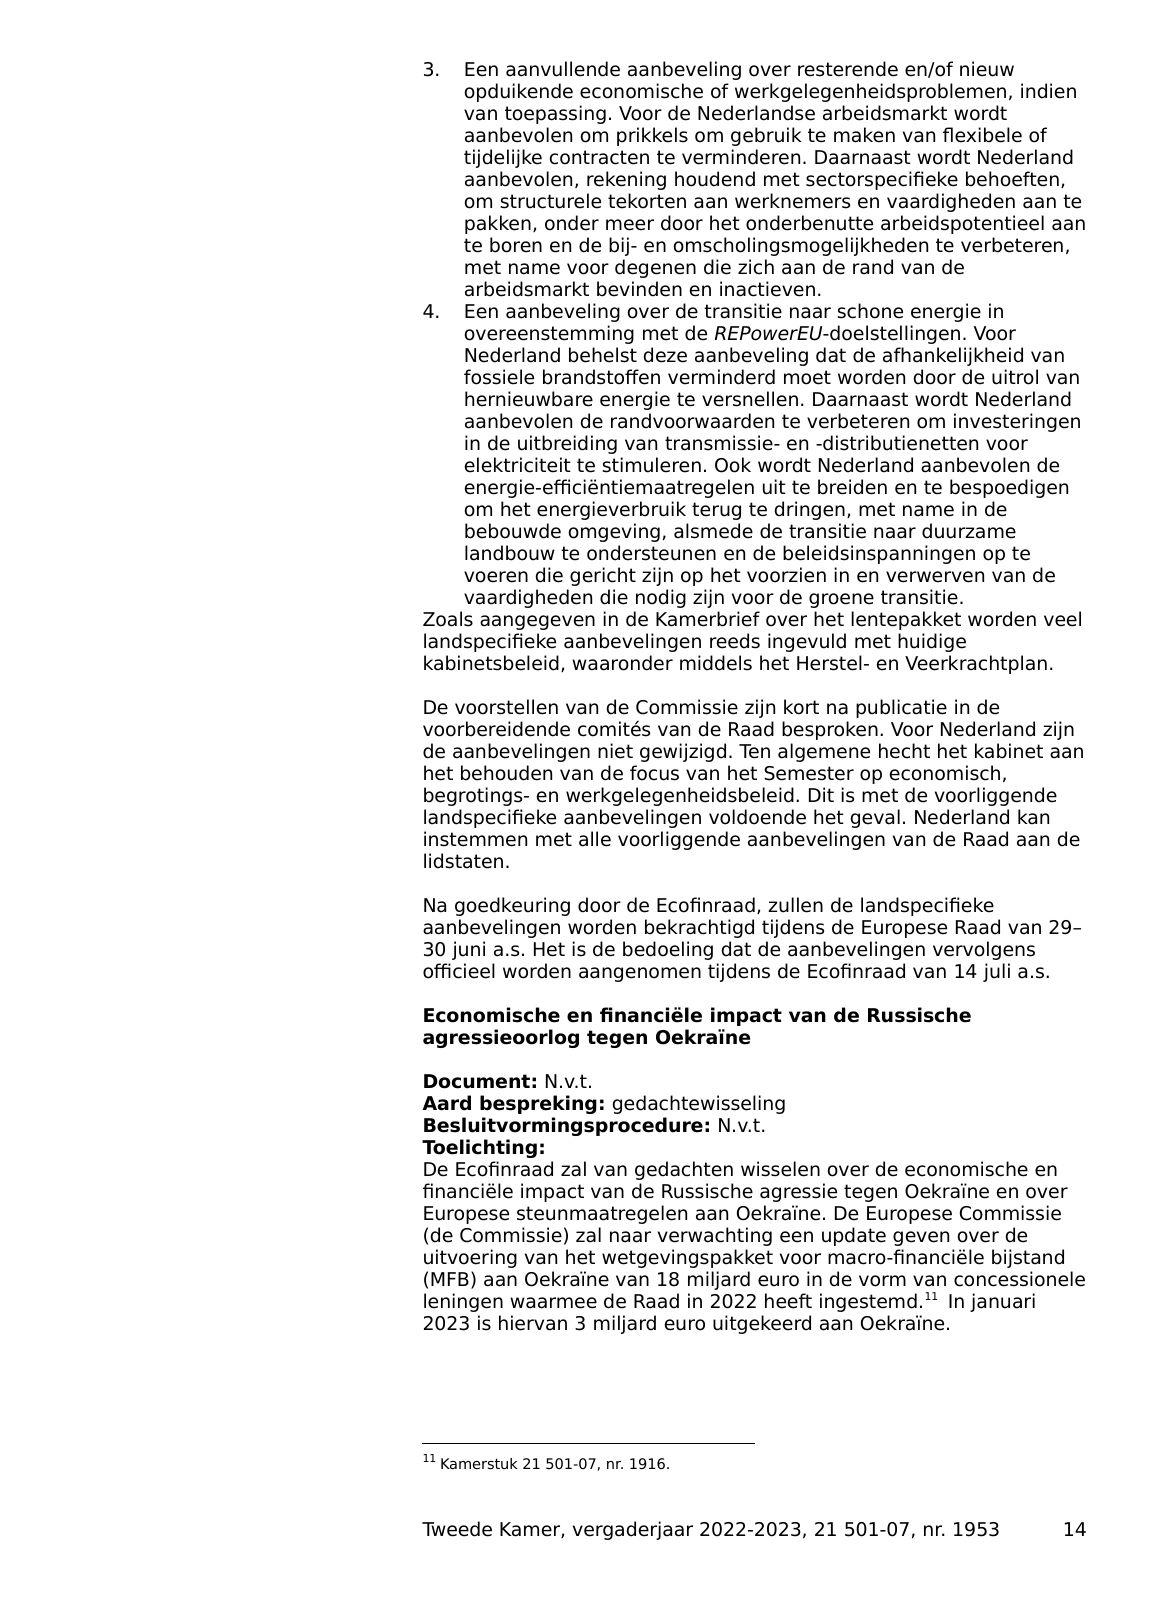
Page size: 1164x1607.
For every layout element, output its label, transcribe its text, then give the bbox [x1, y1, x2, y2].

text Toelichting: [422, 1137, 1087, 1159]
text De Ecofinraad zal van gedachten wisselen over de economische en financiële impact van de Russische agressie tegen Oekraïne en over Europese steunmaatregelen aan Oekraïne. De Europese Commissie (de Commissie) zal naar verwachting een update geven over de uitvoering van het wetgevingspakket voor macro-financiële bijstand (MFB) aan Oekraïne van 18 miljard euro in de vorm van concessionele leningen waarmee de Raad in 2022 heeft ingestemd. In januari 2023 is hiervan 3 miljard euro uitgekeerd aan Oekraïne. [422, 1159, 1087, 1335]
text Document: N.v.t. [422, 1071, 1087, 1093]
text 4. Een aanbeveling over de transitie naar schone energie in overeenstemming met de REPowerEU-doelstellingen. Voor Nederland behelst deze aanbeveling dat de afhankelijkheid van fossiele brandstoffen verminderd moet worden door de uitrol van hernieuwbare energie te versnellen. Daarnaast wordt Nederland aanbevolen de randvoorwaarden te verbeteren om investeringen in de uitbreiding van transmissie- en -distributienetten voor elektriciteit te stimuleren. Ook wordt Nederland aanbevolen de energie-efficiëntiemaatregelen uit te breiden en te bespoedigen om het energieverbruik terug te dringen, met name in de bebouwde omgeving, alsmede de transitie naar duurzame landbouw te ondersteunen en de beleidsinspanningen op te voeren die gericht zijn op het voorzien in en verwerven van de vaardigheden die nodig zijn voor de groene transitie. [422, 301, 1087, 608]
text De voorstellen van de Commissie zijn kort na publicatie in de voorbereidende comités van de Raad besproken. Voor Nederland zijn de aanbevelingen niet gewijzigd. Ten algemene hecht het kabinet aan het behouden van de focus van het Semester op economisch, begrotings- en werkgelegenheidsbeleid. Dit is met de voorliggende landspecifieke aanbevelingen voldoende het geval. Nederland kan instemmen met alle voorliggende aanbevelingen van de Raad aan de lidstaten. [422, 697, 1087, 872]
text 3. Een aanvullende aanbeveling over resterende en/of nieuw opduikende economische of werkgelegenheidsproblemen, indien van toepassing. Voor de Nederlandse arbeidsmarkt wordt aanbevolen om prikkels om gebruik te maken van flexibele of tijdelijke contracten te verminderen. Daarnaast wordt Nederland aanbevolen, rekening houdend met sectorspecifieke behoeften, om structurele tekorten aan werknemers en vaardigheden aan te pakken, onder meer door het onderbenutte arbeidspotentieel aan te boren en de bij- en omscholingsmogelijkheden te verbeteren, met name voor degenen die zich aan de rand van de arbeidsmarkt bevinden en inactieven. [422, 59, 1087, 301]
text Kamerstuk 21 501-07, nr. 1916. [422, 1452, 1087, 1474]
text Besluitvormingsprocedure: N.v.t. [422, 1115, 1087, 1137]
text Aard bespreking: gedachtewisseling [422, 1093, 1087, 1115]
subtitle Economische en financiële impact van de Russische agressieoorlog tegen Oekraïne [422, 1005, 1087, 1049]
text Zoals aangegeven in de Kamerbrief over het lentepakket worden veel landspecifieke aanbevelingen reeds ingevuld met huidige kabinetsbeleid, waaronder middels het Herstel- en Veerkrachtplan. [422, 608, 1087, 674]
text Na goedkeuring door de Ecofinraad, zullen de landspecifieke aanbevelingen worden bekrachtigd tijdens de Europese Raad van 29–30 juni a.s. Het is de bedoeling dat de aanbevelingen vervolgens officieel worden aangenomen tijdens de Ecofinraad van 14 juli a.s. [422, 895, 1087, 983]
